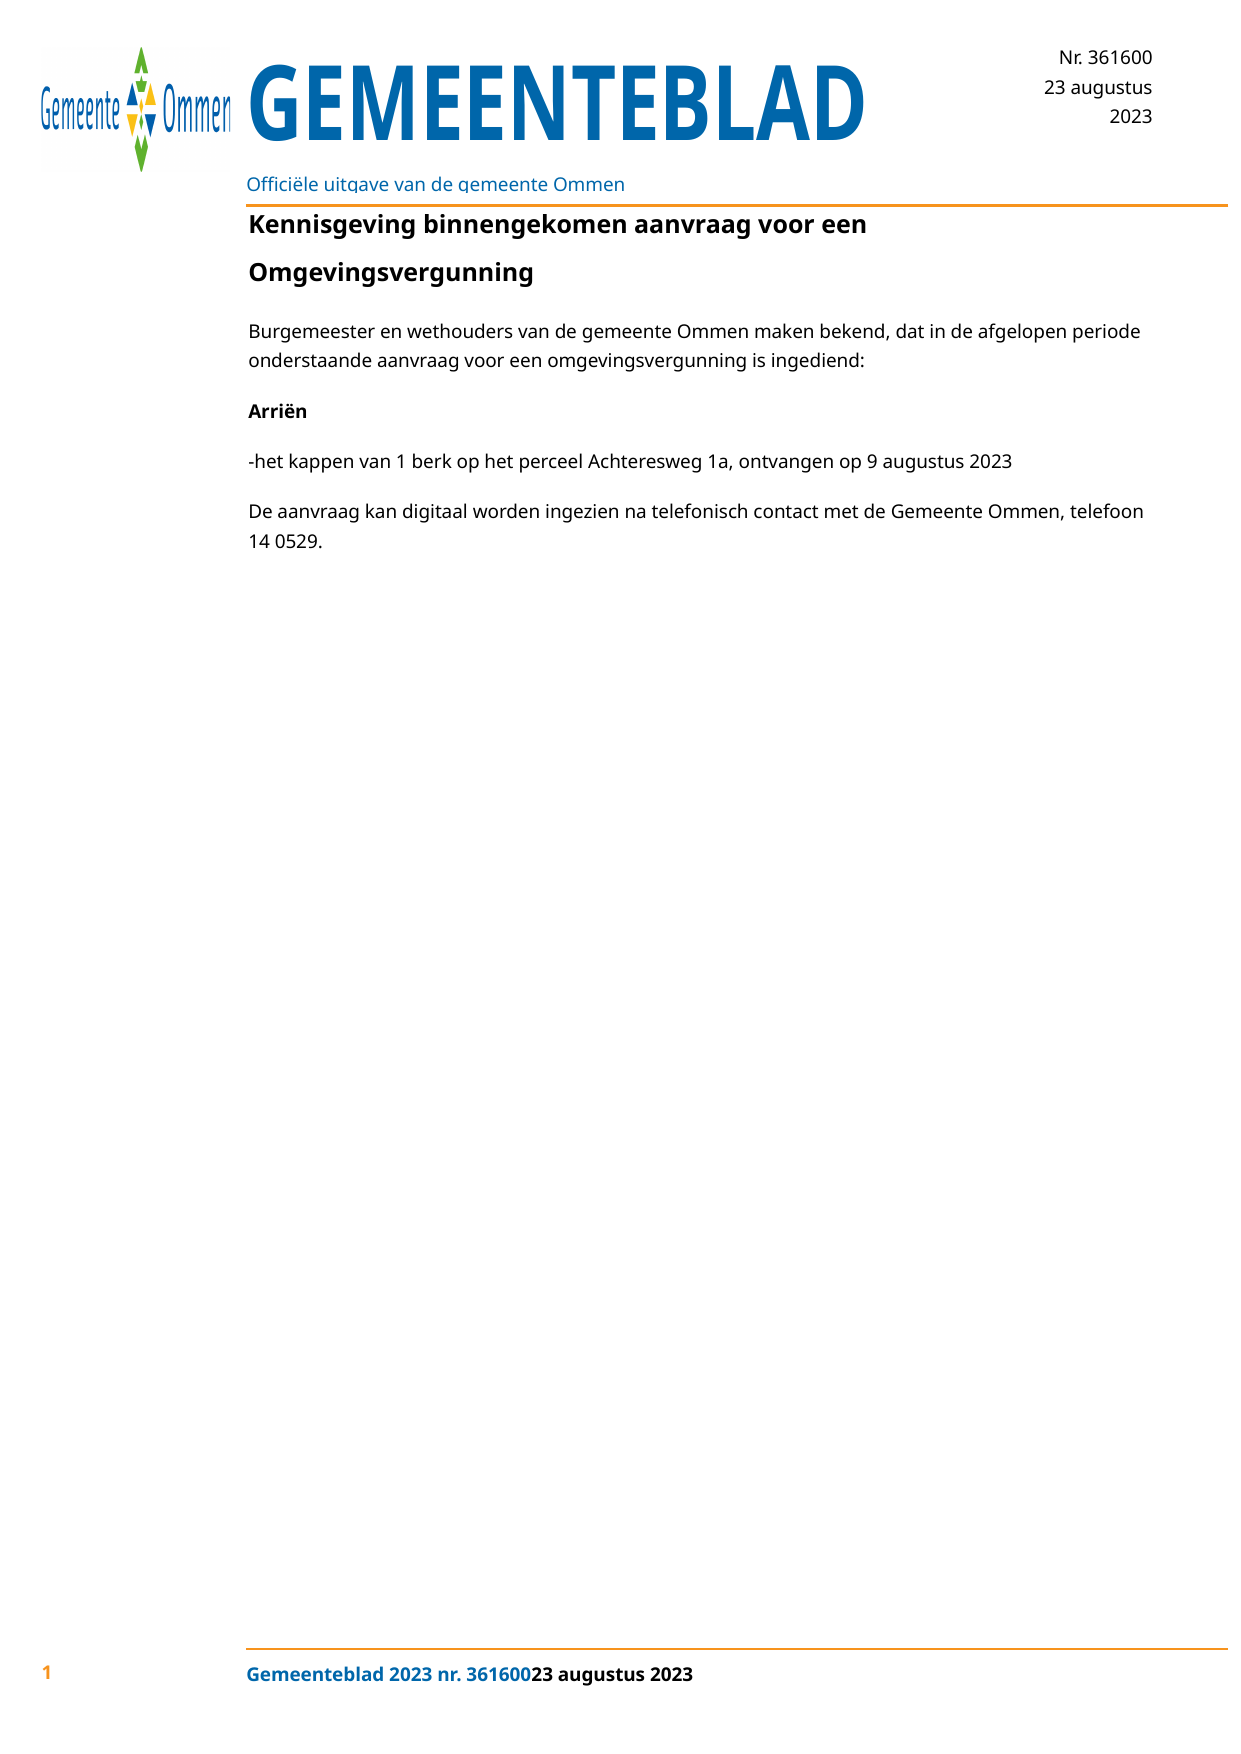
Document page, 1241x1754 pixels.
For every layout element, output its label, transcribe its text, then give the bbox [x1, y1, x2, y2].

text Burgemeester en wethouders van de gemeente Ommen maken bekend, dat in de afgelopen periode onderstaande aanvraag voor een omgevingsvergunning is ingediend: [248, 318, 1152, 373]
text De aanvraag kan digitaal worden ingezien na telefonisch contact met de Gemeente Ommen, telefoon 14 0529. [248, 499, 1152, 554]
text -het kappen van 1 berk op het perceel Achteresweg 1a, ontvangen op 9 augustus 2023 [248, 448, 1152, 474]
text Arriën [248, 398, 1152, 424]
text Kennisgeving binnengekomen aanvraag voor een Omgevingsvergunning [248, 207, 1152, 288]
picture [41, 47, 231, 172]
